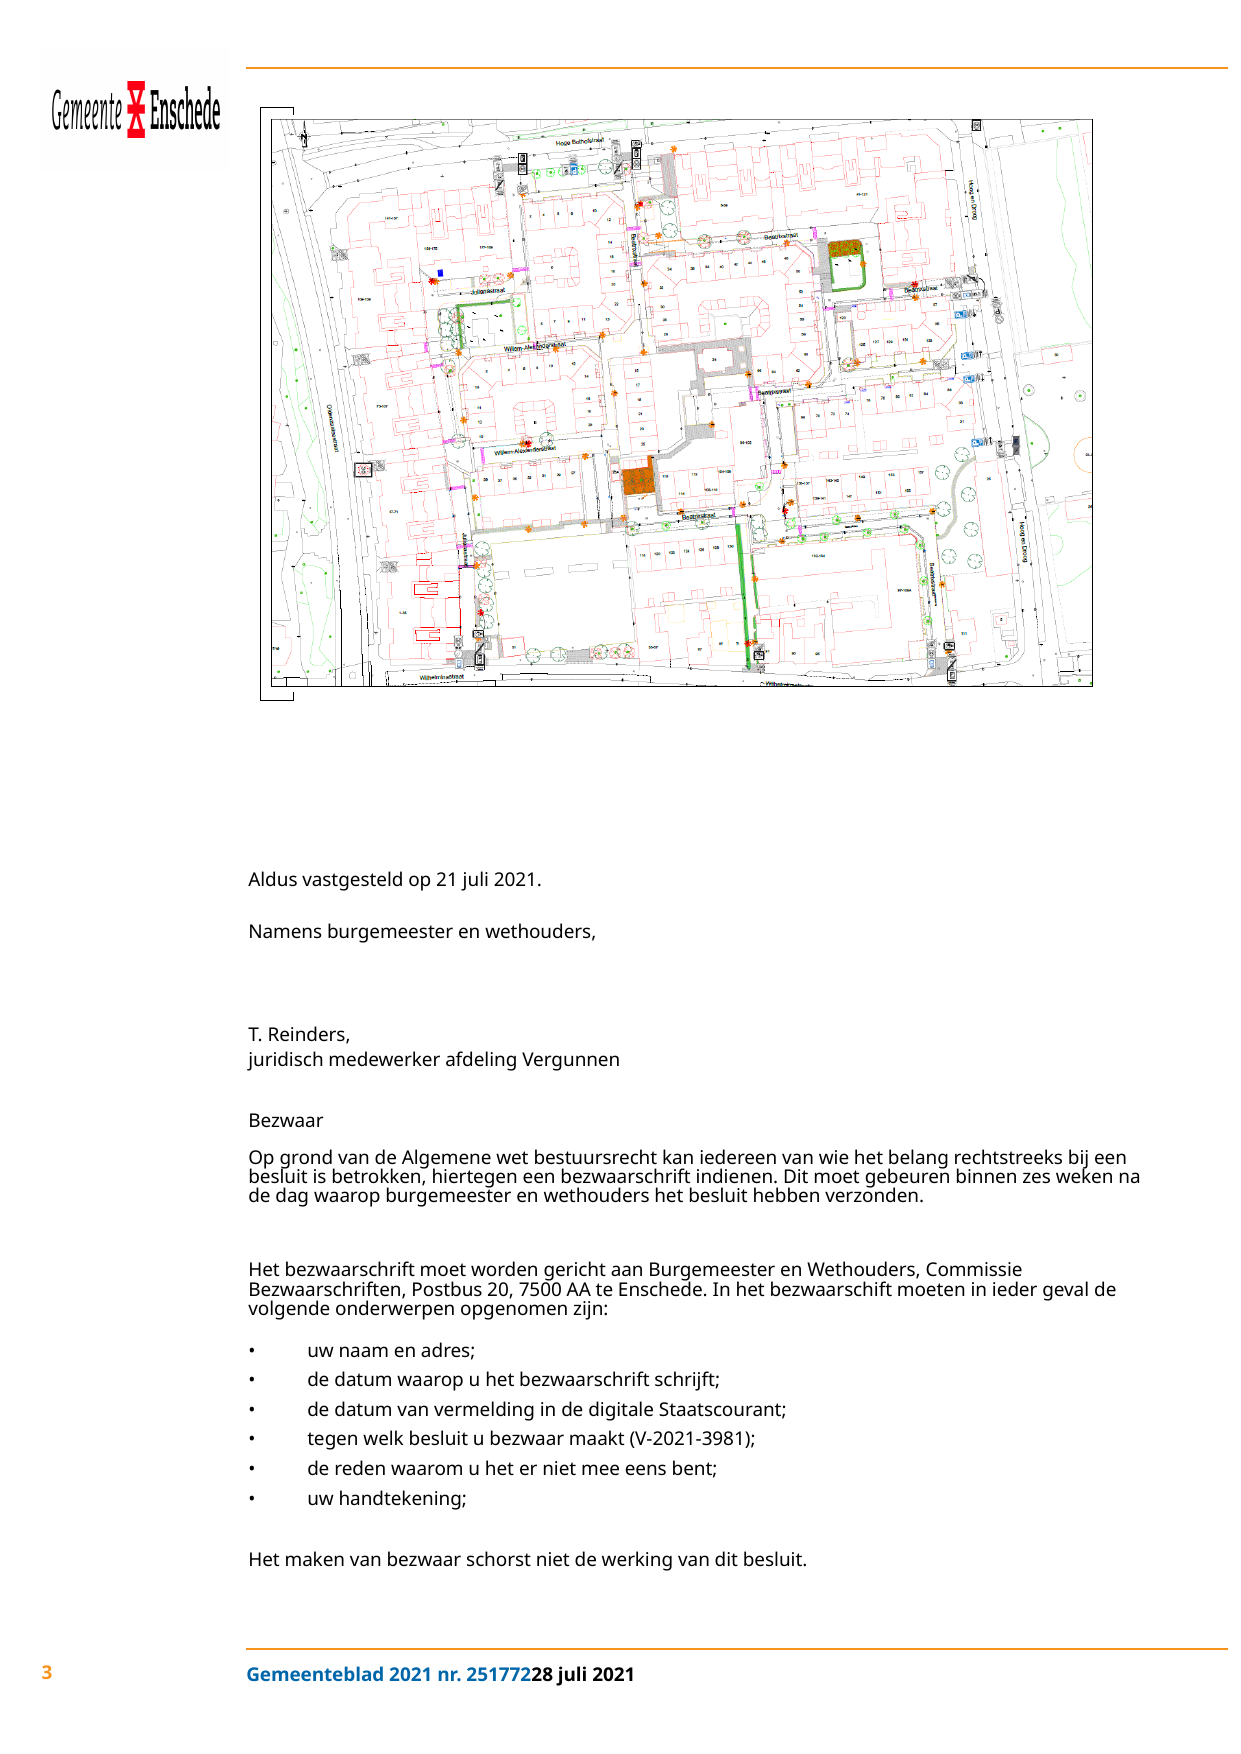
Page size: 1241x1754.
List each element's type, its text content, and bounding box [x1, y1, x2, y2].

list uw naam en adres; [248, 1337, 1152, 1362]
list de datum van vermelding in de digitale Staatscourant; [248, 1396, 1152, 1422]
text juridisch medewerker afdeling Vergunnen [248, 1047, 1152, 1072]
picture [41, 47, 231, 172]
text T. Reinders, [248, 1021, 1152, 1047]
list de reden waarom u het er niet mee eens bent; [248, 1455, 1152, 1481]
list uw handtekening; [248, 1485, 1152, 1510]
text Aldus vastgesteld op 21 juli 2021. [248, 867, 1152, 892]
text Bezwaar [248, 1112, 1152, 1131]
list de datum waarop u het bezwaarschrift schrijft; [248, 1366, 1152, 1392]
text Op grond van de Algemene wet bestuursrecht kan iedereen van wie het belang rechtstreeks bij een besluit is betrokken, hiertegen een bezwaarschrift indienen. Dit moet gebeuren binnen zes weken na de dag waarop burgemeester en wethouders het besluit hebben verzonden. [248, 1149, 1152, 1207]
picture [268, 115, 1096, 692]
text Namens burgemeester en wethouders, [248, 918, 1152, 944]
text Het maken van bezwaar schorst niet de werking van dit besluit. [248, 1551, 1152, 1571]
list tegen welk besluit u bezwaar maakt (V-2021-3981); [248, 1426, 1152, 1451]
text Het bezwaarschrift moet worden gericht aan Burgemeester en Wethouders, Commissie Bezwaarschriften, Postbus 20, 7500 AA te Enschede. In het bezwaarschift moeten in ieder geval de volgende onderwerpen opgenomen zijn: [248, 1261, 1152, 1319]
